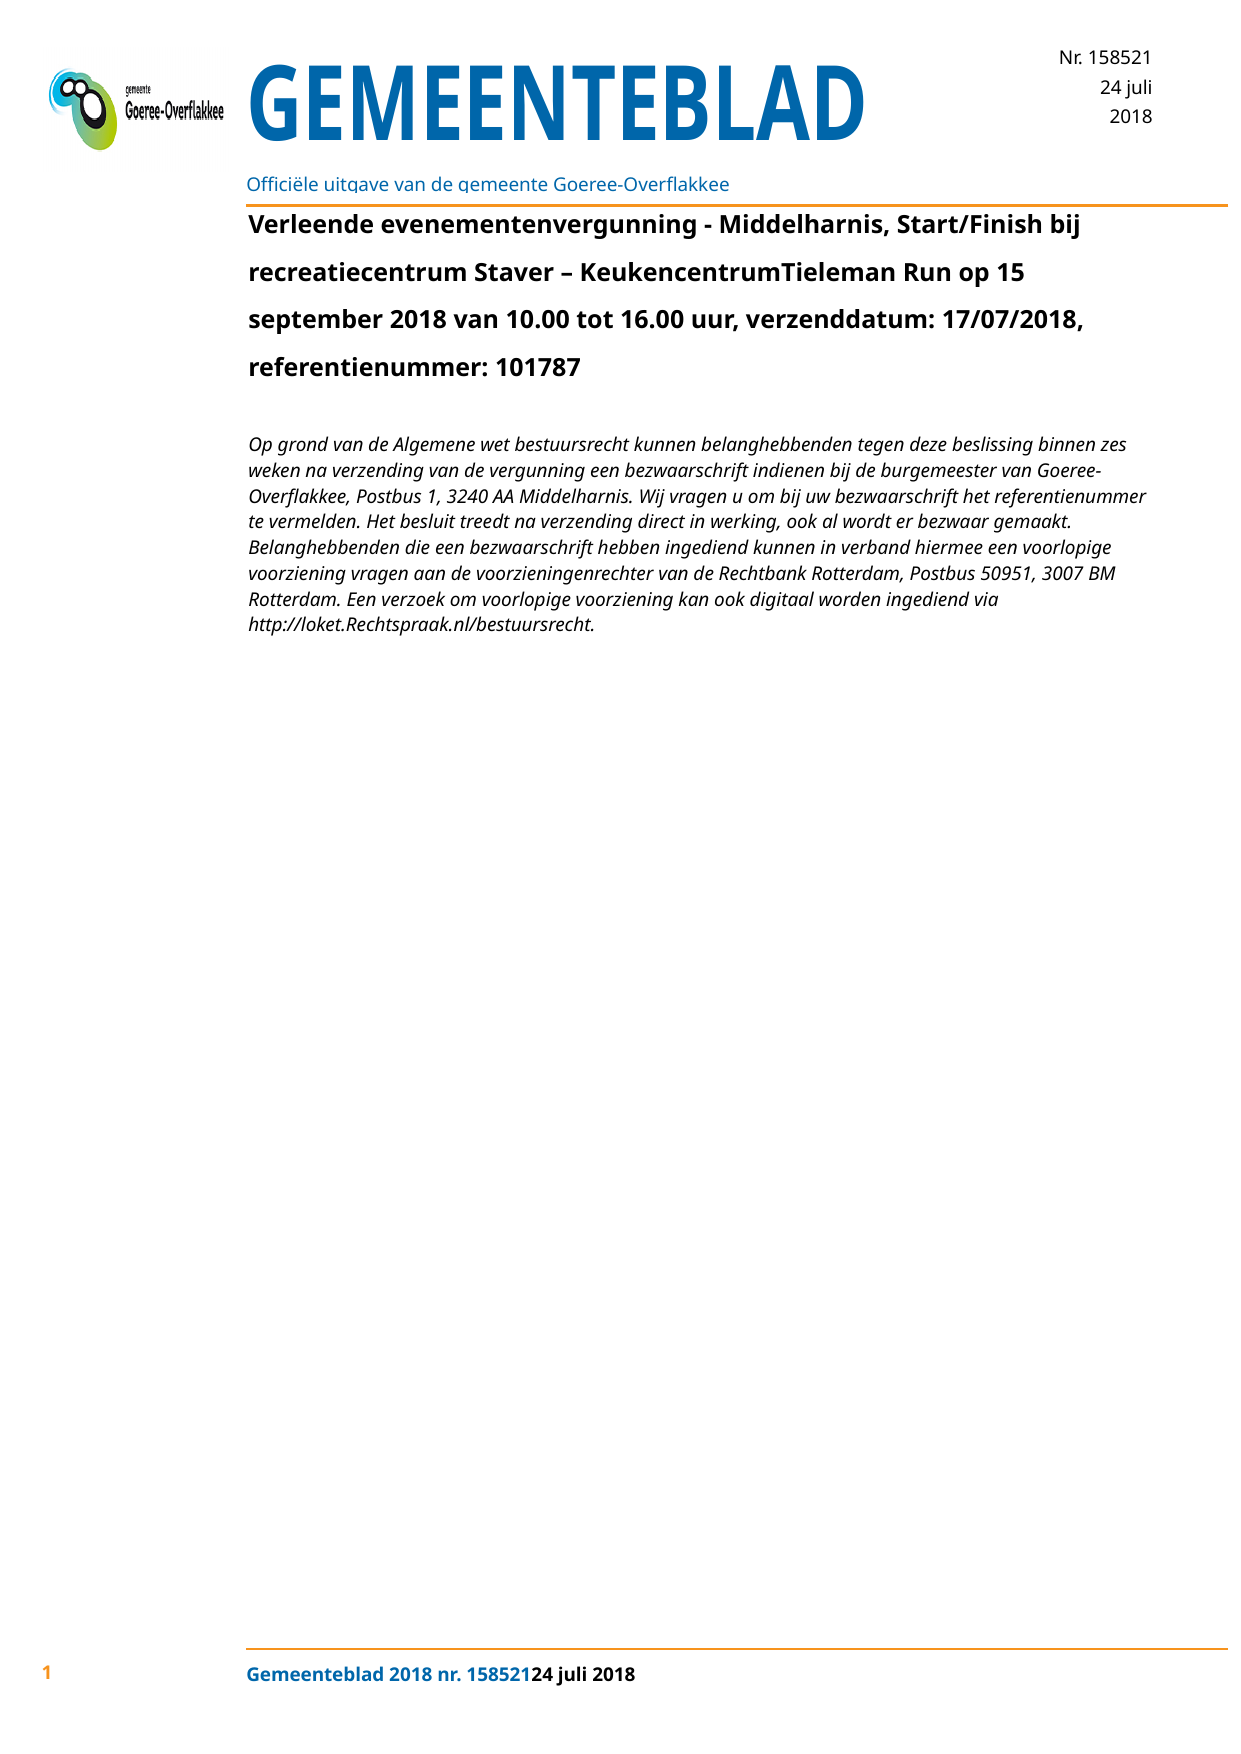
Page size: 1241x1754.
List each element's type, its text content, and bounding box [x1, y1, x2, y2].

picture [41, 47, 231, 172]
text Verleende evenementenvergunning - Middelharnis, Start/Finish bij recreatiecentrum Staver – KeukencentrumTieleman Run op 15 september 2018 van 10.00 tot 16.00 uur, verzenddatum: 17/07/2018, referentienummer: 101787 [248, 207, 1152, 384]
text Op grond van de Algemene wet bestuursrecht kunnen belanghebbenden tegen deze beslissing binnen zes weken na verzending van de vergunning een bezwaarschrift indienen bij de burgemeester van Goeree-Overflakkee, Postbus 1, 3240 AA Middelharnis. Wij vragen u om bij uw bezwaarschrift het referentienummer te vermelden. Het besluit treedt na verzending direct in werking, ook al wordt er bezwaar gemaakt. Belanghebbenden die een bezwaarschrift hebben ingediend kunnen in verband hiermee een voorlopige voorziening vragen aan de voorzieningenrechter van de Rechtbank Rotterdam, Postbus 50951, 3007 BM Rotterdam. Een verzoek om voorlopige voorziening kan ook digitaal worden ingediend via http://loket.Rechtspraak.nl/bestuursrecht. [248, 431, 1152, 637]
